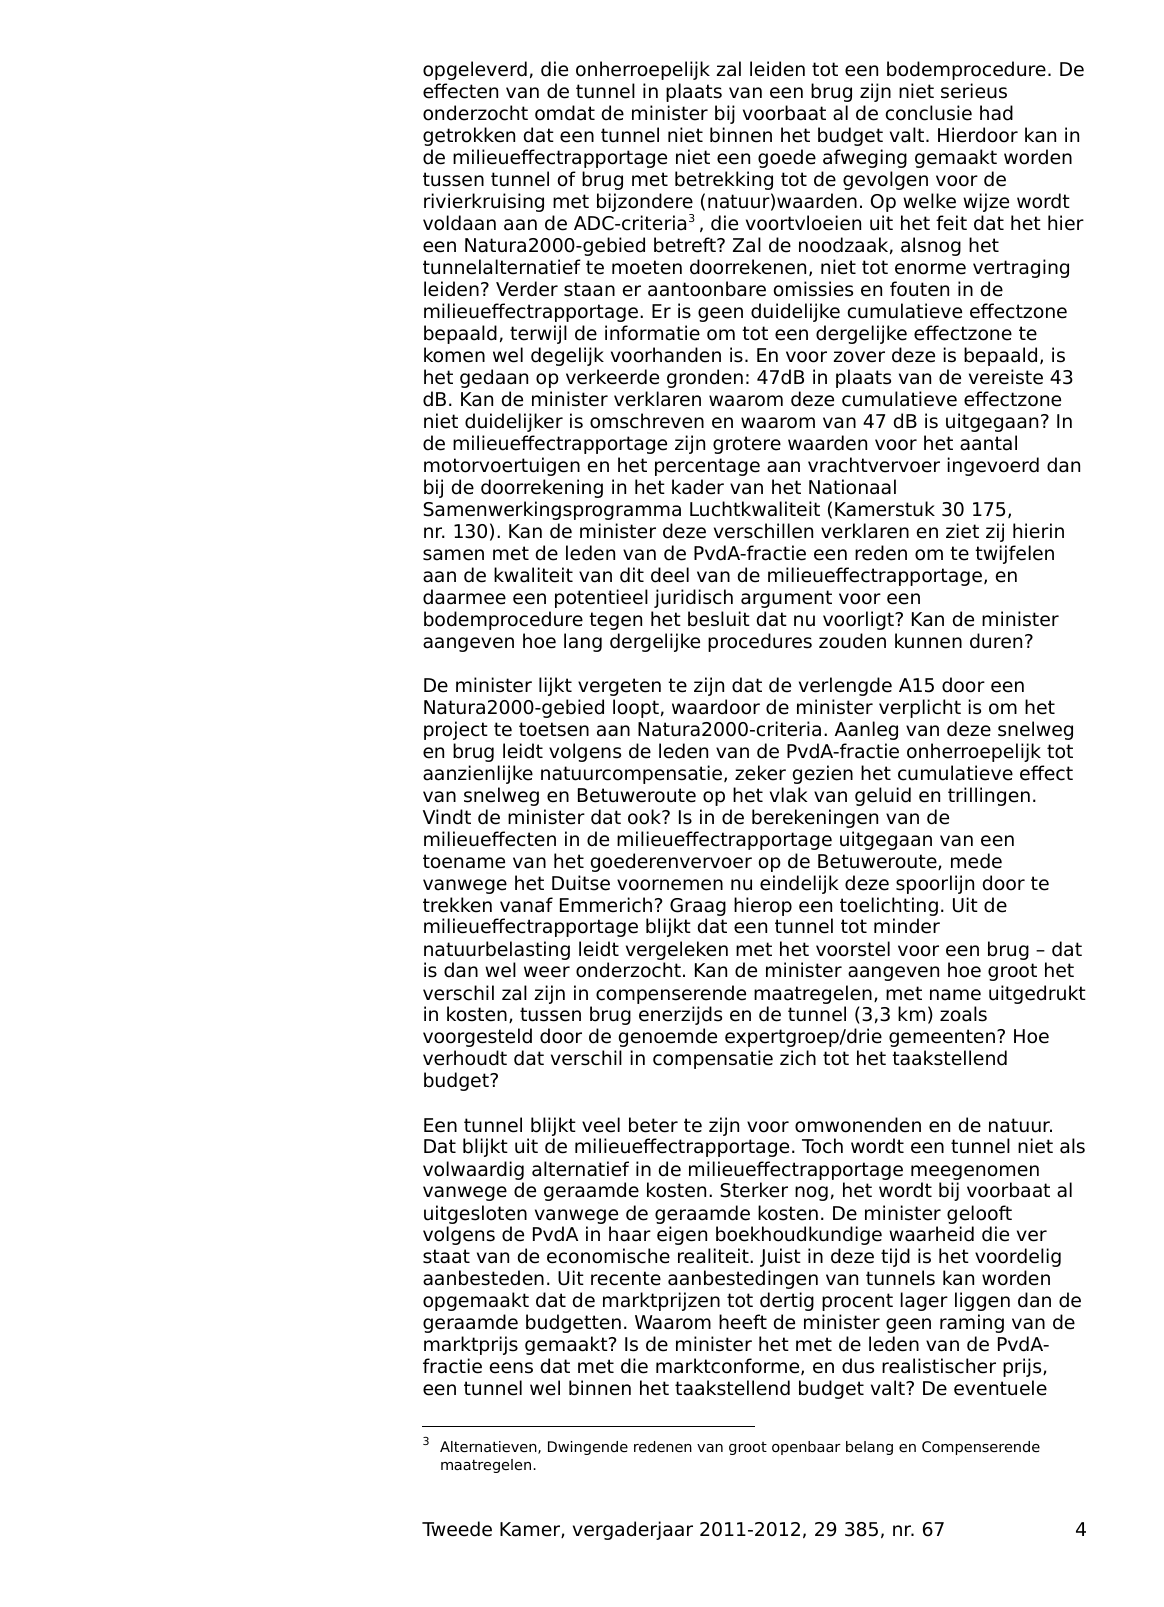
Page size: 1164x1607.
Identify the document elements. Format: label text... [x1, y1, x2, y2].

text Een tunnel blijkt veel beter te zijn voor omwonenden en de natuur. Dat blijkt uit de milieueffectrapportage. Toch wordt een tunnel niet als volwaardig alternatief in de milieueffectrapportage meegenomen vanwege de geraamde kosten. Sterker nog, het wordt bij voorbaat al uitgesloten vanwege de geraamde kosten. De minister gelooft volgens de PvdA in haar eigen boekhoudkundige waarheid die ver staat van de economische realiteit. Juist in deze tijd is het voordelig aanbesteden. Uit recente aanbestedingen van tunnels kan worden opgemaakt dat de marktprijzen tot dertig procent lager liggen dan de geraamde budgetten. Waarom heeft de minister geen raming van de marktprijs gemaakt? Is de minister het met de leden van de PvdA-fractie eens dat met die marktconforme, en dus realistischer prijs, een tunnel wel binnen het taakstellend budget valt? De eventuele [422, 1114, 1087, 1400]
text opgeleverd, die onherroepelijk zal leiden tot een bodemprocedure. De effecten van de tunnel in plaats van een brug zijn niet serieus onderzocht omdat de minister bij voorbaat al de conclusie had getrokken dat een tunnel niet binnen het budget valt. Hierdoor kan in de milieueffectrapportage niet een goede afweging gemaakt worden tussen tunnel of brug met betrekking tot de gevolgen voor de rivierkruising met bijzondere (natuur)waarden. Op welke wijze wordt voldaan aan de ADC-criteria, die voortvloeien uit het feit dat het hier een Natura2000-gebied betreft? Zal de noodzaak, alsnog het tunnelalternatief te moeten doorrekenen, niet tot enorme vertraging leiden? Verder staan er aantoonbare omissies en fouten in de milieueffectrapportage. Er is geen duidelijke cumulatieve effectzone bepaald, terwijl de informatie om tot een dergelijke effectzone te komen wel degelijk voorhanden is. En voor zover deze is bepaald, is het gedaan op verkeerde gronden: 47dB in plaats van de vereiste 43 dB. Kan de minister verklaren waarom deze cumulatieve effectzone niet duidelijker is omschreven en waarom van 47 dB is uitgegaan? In de milieueffectrapportage zijn grotere waarden voor het aantal motorvoertuigen en het percentage aan vrachtvervoer ingevoerd dan bij de doorrekening in het kader van het Nationaal Samenwerkingsprogramma Luchtkwaliteit (Kamerstuk 30 175, nr. 130). Kan de minister deze verschillen verklaren en ziet zij hierin samen met de leden van de PvdA-fractie een reden om te twijfelen aan de kwaliteit van dit deel van de milieueffectrapportage, en daarmee een potentieel juridisch argument voor een bodemprocedure tegen het besluit dat nu voorligt? Kan de minister aangeven hoe lang dergelijke procedures zouden kunnen duren? [422, 59, 1087, 652]
text Alternatieven, Dwingende redenen van groot openbaar belang en Compenserende maatregelen. [422, 1435, 1087, 1474]
text De minister lijkt vergeten te zijn dat de verlengde A15 door een Natura2000-gebied loopt, waardoor de minister verplicht is om het project te toetsen aan Natura2000-criteria. Aanleg van deze snelweg en brug leidt volgens de leden van de PvdA-fractie onherroepelijk tot aanzienlijke natuurcompensatie, zeker gezien het cumulatieve effect van snelweg en Betuweroute op het vlak van geluid en trillingen. Vindt de minister dat ook? Is in de berekeningen van de milieueffecten in de milieueffectrapportage uitgegaan van een toename van het goederenvervoer op de Betuweroute, mede vanwege het Duitse voornemen nu eindelijk deze spoorlijn door te trekken vanaf Emmerich? Graag hierop een toelichting. Uit de milieueffectrapportage blijkt dat een tunnel tot minder natuurbelasting leidt vergeleken met het voorstel voor een brug – dat is dan wel weer onderzocht. Kan de minister aangeven hoe groot het verschil zal zijn in compenserende maatregelen, met name uitgedrukt in kosten, tussen brug enerzijds en de tunnel (3,3 km) zoals voorgesteld door de genoemde expertgroep/drie gemeenten? Hoe verhoudt dat verschil in compensatie zich tot het taakstellend budget? [422, 675, 1087, 1092]
